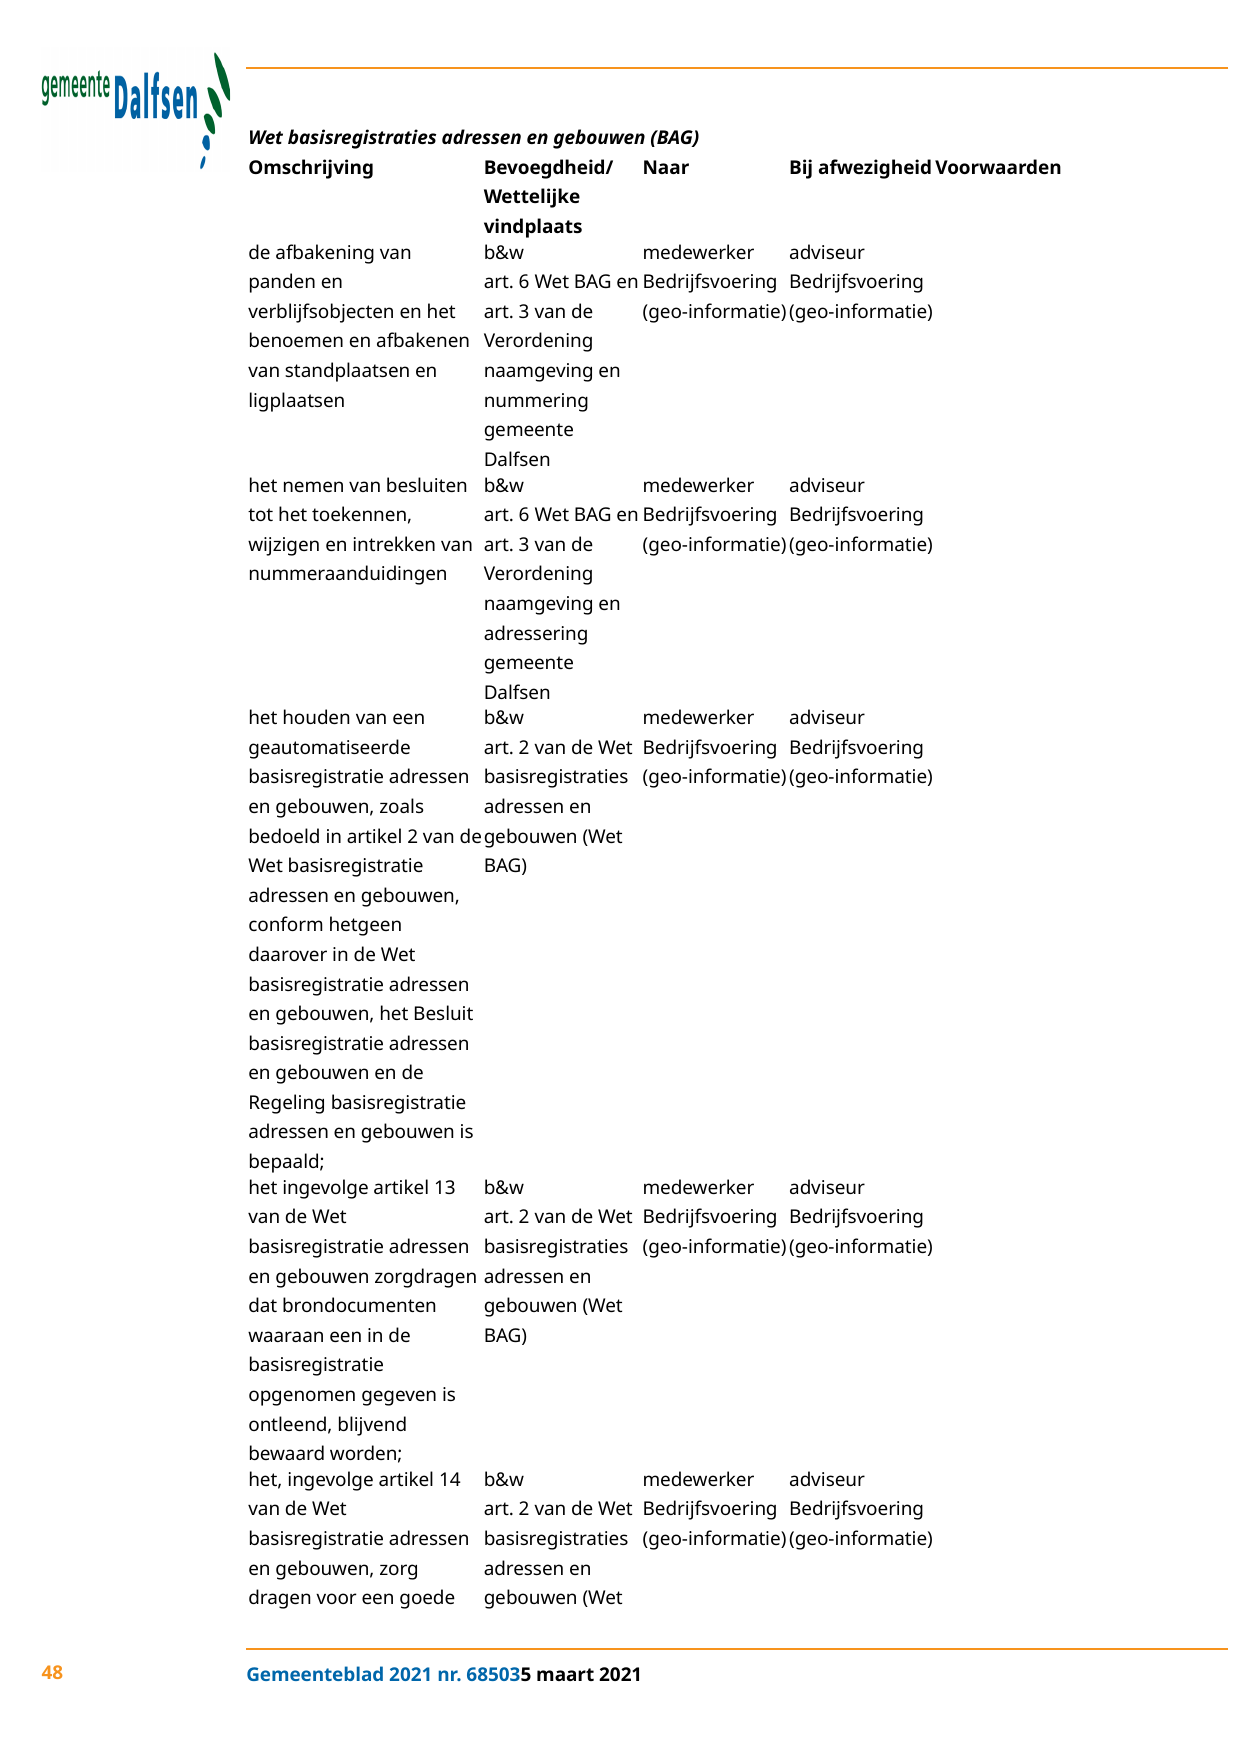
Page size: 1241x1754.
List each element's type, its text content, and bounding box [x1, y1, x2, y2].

table_cell [935, 1466, 1152, 1610]
table_header Omschrijving [248, 154, 483, 239]
table_cell medewerker Bedrijfsvoering (geo-informatie) [643, 239, 789, 472]
table_cell [935, 1174, 1152, 1466]
table_cell het, ingevolge artikel 14 van de Wet basisregistratie adressen en gebouwen, zorg dragen voor een goede [248, 1466, 483, 1610]
table_cell medewerker Bedrijfsvoering (geo-informatie) [643, 1174, 789, 1466]
table_cell medewerker Bedrijfsvoering (geo-informatie) [643, 472, 789, 704]
table_cell medewerker Bedrijfsvoering (geo-informatie) [643, 1466, 789, 1610]
table_header Bij afwezigheid [789, 154, 935, 239]
table_cell het ingevolge artikel 13 van de Wet basisregistratie adressen en gebouwen zorgdragen dat brondocumenten waaraan een in de basisregistratie opgenomen gegeven is ontleend, blijvend bewaard worden; [248, 1174, 483, 1466]
table_cell b&w art. 6 Wet BAG en art. 3 van de Verordening naamgeving en adressering gemeente Dalfsen [484, 472, 642, 704]
table_cell [935, 239, 1152, 472]
table_header Bevoegdheid/Wettelijke vindplaats [484, 154, 642, 239]
table_cell het houden van een geautomatiseerde basisregistratie adressen en gebouwen, zoals bedoeld in artikel 2 van de Wet basisregistratie adressen en gebouwen, conform hetgeen daarover in de Wet basisregistratie adressen en gebouwen, het Besluit basisregistratie adressen en gebouwen en de Regeling basisregistratie adressen en gebouwen is bepaald; [248, 705, 483, 1174]
table_cell adviseur Bedrijfsvoering (geo-informatie) [789, 1466, 935, 1610]
picture [41, 47, 231, 172]
table_cell adviseur Bedrijfsvoering (geo-informatie) [789, 472, 935, 704]
table_cell [935, 705, 1152, 1174]
table_cell adviseur Bedrijfsvoering (geo-informatie) [789, 705, 935, 1174]
text Wet basisregistraties adressen en gebouwen (BAG) [248, 124, 1152, 150]
table_header Naar [643, 154, 789, 239]
table_cell medewerker Bedrijfsvoering (geo-informatie) [643, 705, 789, 1174]
table_cell b&w art. 2 van de Wet basisregistraties adressen en gebouwen (Wet BAG) [484, 705, 642, 1174]
table_cell het nemen van besluiten tot het toekennen, wijzigen en intrekken van nummeraanduidingen [248, 472, 483, 704]
table_header Voorwaarden [935, 154, 1152, 239]
table_cell b&w art. 2 van de Wet basisregistraties adressen en gebouwen (Wet BAG) [484, 1174, 642, 1466]
table_cell de afbakening van panden en verblijfsobjecten en het benoemen en afbakenen van standplaatsen en ligplaatsen [248, 239, 483, 472]
table_cell adviseur Bedrijfsvoering (geo-informatie) [789, 1174, 935, 1466]
table_cell b&w art. 2 van de Wet basisregistraties adressen en gebouwen (Wet [484, 1466, 642, 1610]
table_cell adviseur Bedrijfsvoering (geo-informatie) [789, 239, 935, 472]
table_cell [935, 472, 1152, 704]
table_cell b&w art. 6 Wet BAG en art. 3 van de Verordening naamgeving en nummering gemeente Dalfsen [484, 239, 642, 472]
